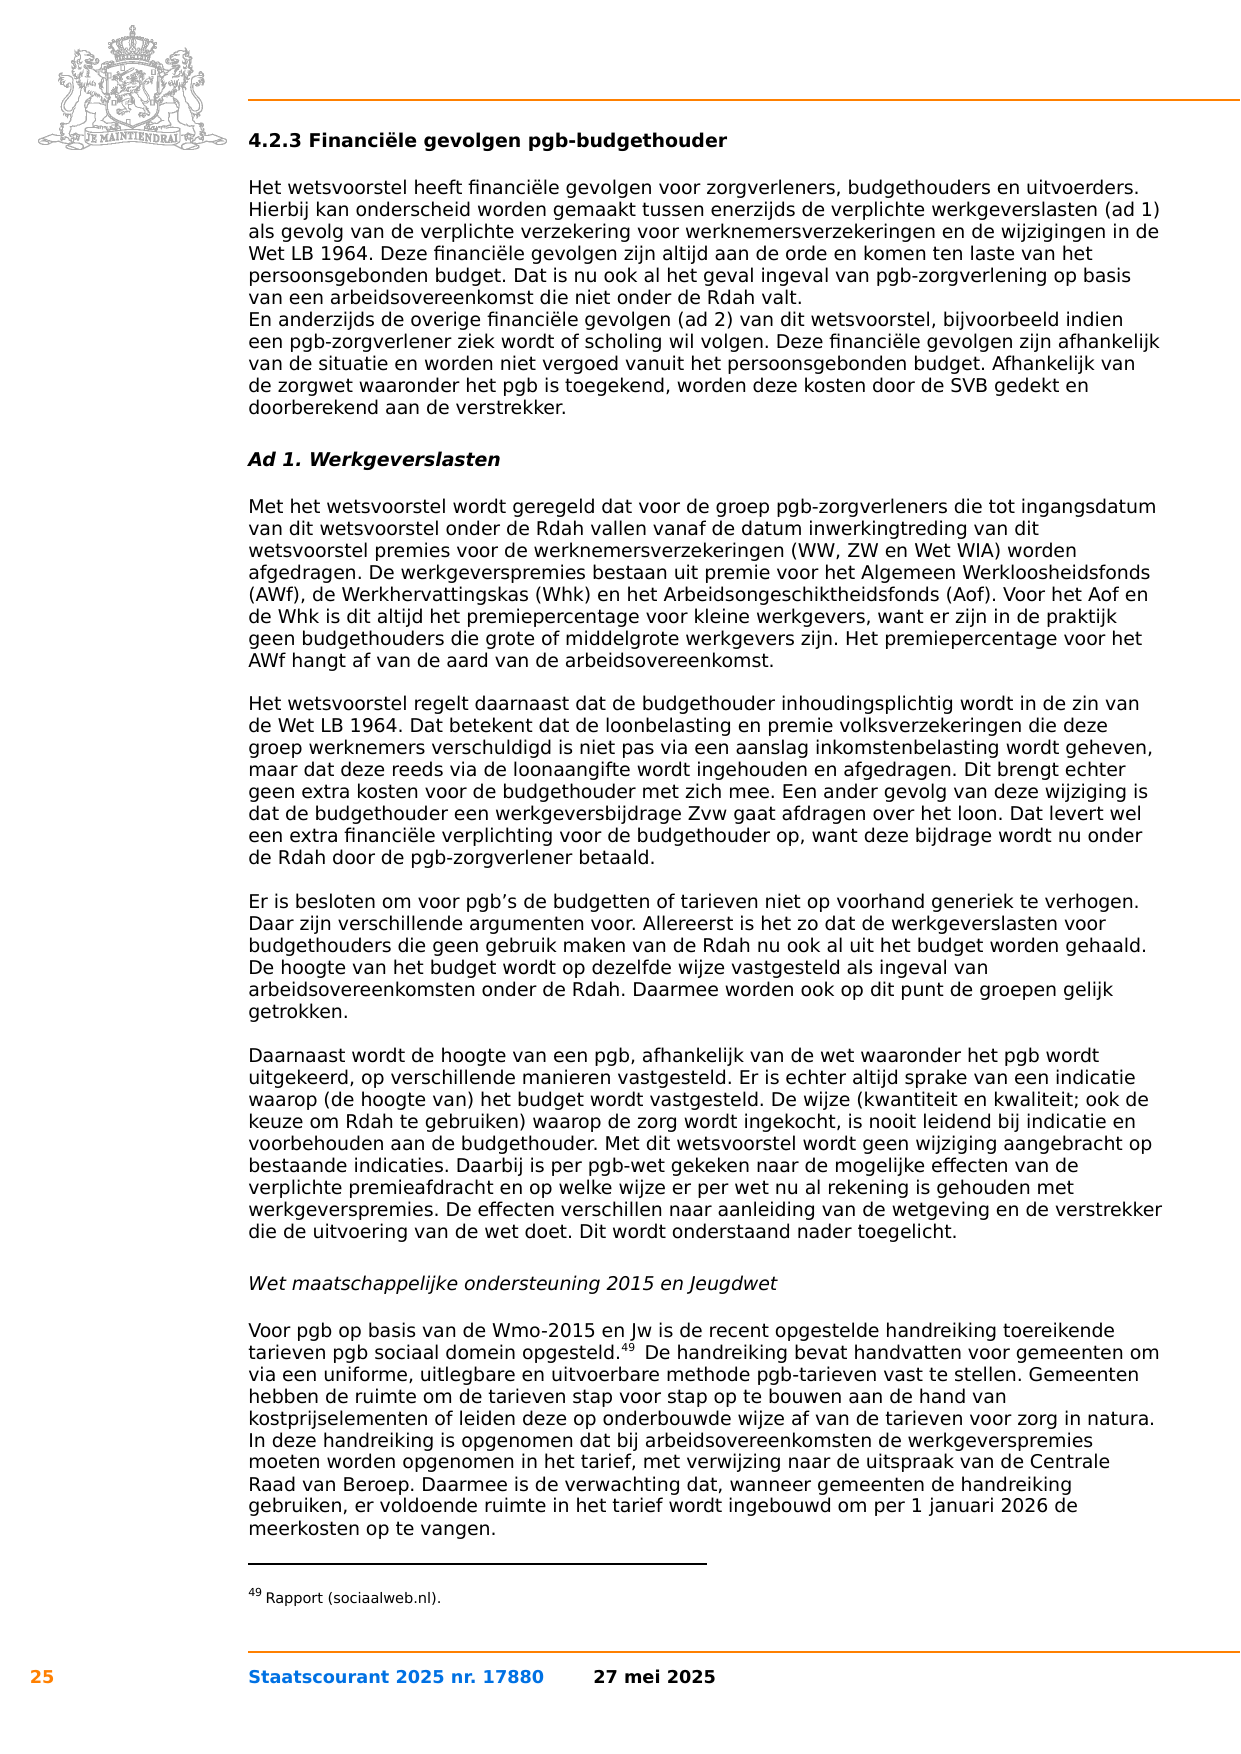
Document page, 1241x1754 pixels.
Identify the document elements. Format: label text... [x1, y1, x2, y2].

text En anderzijds de overige financiële gevolgen (ad 2) van dit wetsvoorstel, bijvoorbeeld indien een pgb-zorgverlener ziek wordt of scholing wil volgen. Deze financiële gevolgen zijn afhankelijk van de situatie en worden niet vergoed vanuit het persoonsgebonden budget. Afhankelijk van de zorgwet waaronder het pgb is toegekend, worden deze kosten door de SVB gedekt en doorberekend aan de verstrekker. [248, 309, 1163, 419]
text Voor pgb op basis van de Wmo-2015 en Jw is de recent opgestelde handreiking toereikende tarieven pgb sociaal domein opgesteld. De handreiking bevat handvatten voor gemeenten om via een uniforme, uitlegbare en uitvoerbare methode pgb-tarieven vast te stellen. Gemeenten hebben de ruimte om de tarieven stap voor stap op te bouwen aan de hand van kostprijselementen of leiden deze op onderbouwde wijze af van de tarieven voor zorg in natura. In deze handreiking is opgenomen dat bij arbeidsovereenkomsten de werkgeverspremies moeten worden opgenomen in het tarief, met verwijzing naar de uitspraak van de Centrale Raad van Beroep. Daarmee is de verwachting dat, wanneer gemeenten de handreiking gebruiken, er voldoende ruimte in het tarief wordt ingebouwd om per 1 januari 2026 de meerkosten op te vangen. [248, 1319, 1163, 1539]
subtitle Ad 1. Werkgeverslasten [248, 449, 1163, 471]
text Met het wetsvoorstel wordt geregeld dat voor de groep pgb-zorgverleners die tot ingangsdatum van dit wetsvoorstel onder de Rdah vallen vanaf de datum inwerkingtreding van dit wetsvoorstel premies voor de werknemersverzekeringen (WW, ZW en Wet WIA) worden afgedragen. De werkgeverspremies bestaan uit premie voor het Algemeen Werkloosheidsfonds (AWf), de Werkhervattingskas (Whk) en het Arbeidsongeschiktheidsfonds (Aof). Voor het Aof en de Whk is dit altijd het premiepercentage voor kleine werkgevers, want er zijn in de praktijk geen budgethouders die grote of middelgrote werkgevers zijn. Het premiepercentage voor het AWf hangt af van de aard van de arbeidsovereenkomst. [248, 496, 1163, 671]
text Rapport (sociaalweb.nl). [248, 1586, 1163, 1608]
text Het wetsvoorstel regelt daarnaast dat de budgethouder inhoudingsplichtig wordt in de zin van de Wet LB 1964. Dat betekent dat de loonbelasting en premie volksverzekeringen die deze groep werknemers verschuldigd is niet pas via een aanslag inkomstenbelasting wordt geheven, maar dat deze reeds via de loonaangifte wordt ingehouden en afgedragen. Dit brengt echter geen extra kosten voor de budgethouder met zich mee. Een ander gevolg van deze wijziging is dat de budgethouder een werkgeversbijdrage Zvw gaat afdragen over het loon. Dat levert wel een extra financiële verplichting voor de budgethouder op, want deze bijdrage wordt nu onder de Rdah door de pgb-zorgverlener betaald. [248, 693, 1163, 869]
picture [38, 25, 227, 150]
subtitle Wet maatschappelijke ondersteuning 2015 en Jeugdwet [248, 1273, 1163, 1294]
text Daarnaast wordt de hoogte van een pgb, afhankelijk van de wet waaronder het pgb wordt uitgekeerd, op verschillende manieren vastgesteld. Er is echter altijd sprake van een indicatie waarop (de hoogte van) het budget wordt vastgesteld. De wijze (kwantiteit en kwaliteit; ook de keuze om Rdah te gebruiken) waarop de zorg wordt ingekocht, is nooit leidend bij indicatie en voorbehouden aan de budgethouder. Met dit wetsvoorstel wordt geen wijziging aangebracht op bestaande indicaties. Daarbij is per pgb-wet gekeken naar de mogelijke effecten van de verplichte premieafdracht en op welke wijze er per wet nu al rekening is gehouden met werkgeverspremies. De effecten verschillen naar aanleiding van de wetgeving en de verstrekker die de uitvoering van de wet doet. Dit wordt onderstaand nader toegelicht. [248, 1045, 1163, 1243]
text Het wetsvoorstel heeft financiële gevolgen voor zorgverleners, budgethouders en uitvoerders. Hierbij kan onderscheid worden gemaakt tussen enerzijds de verplichte werkgeverslasten (ad 1) als gevolg van de verplichte verzekering voor werknemersverzekeringen en de wijzigingen in de Wet LB 1964. Deze financiële gevolgen zijn altijd aan de orde en komen ten laste van het persoonsgebonden budget. Dat is nu ook al het geval ingeval van pgb-zorgverlening op basis van een arbeidsovereenkomst die niet onder de Rdah valt. [248, 177, 1163, 309]
subtitle 4.2.3 Financiële gevolgen pgb-budgethouder [248, 130, 1163, 152]
text Er is besloten om voor pgb’s de budgetten of tarieven niet op voorhand generiek te verhogen. Daar zijn verschillende argumenten voor. Allereerst is het zo dat de werkgeverslasten voor budgethouders die geen gebruik maken van de Rdah nu ook al uit het budget worden gehaald. De hoogte van het budget wordt op dezelfde wijze vastgesteld als ingeval van arbeidsovereenkomsten onder de Rdah. Daarmee worden ook op dit punt de groepen gelijk getrokken. [248, 891, 1163, 1023]
